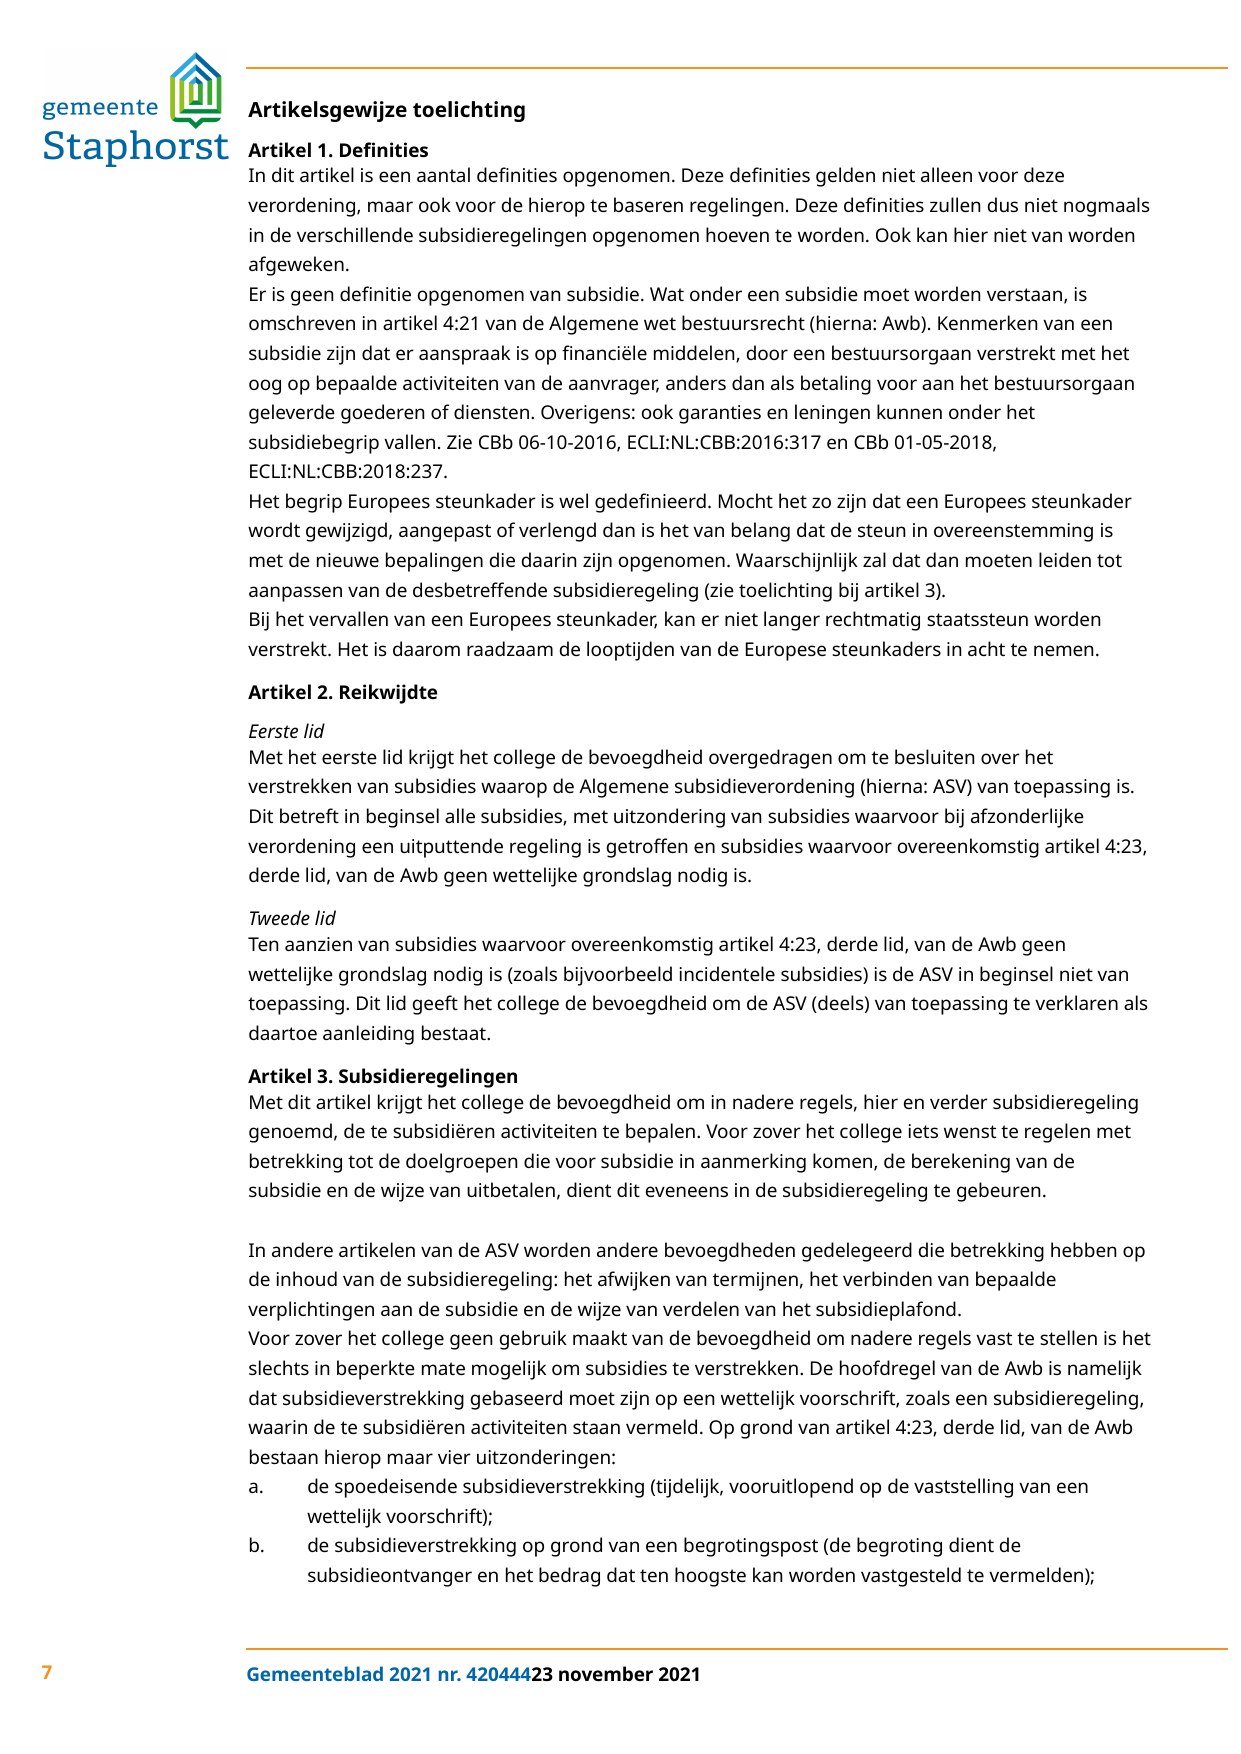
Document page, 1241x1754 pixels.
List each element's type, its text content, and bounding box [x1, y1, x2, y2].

text Artikel 2. Reikwijdte [248, 679, 1152, 705]
list de spoedeisende subsidieverstrekking (tijdelijk, vooruitlopend op de vaststelling van een wettelijk voorschrift); [248, 1473, 1152, 1529]
text Dit betreft in beginsel alle subsidies, met uitzondering van subsidies waarvoor bij afzonderlijke verordening een uitputtende regeling is getroffen en subsidies waarvoor overeenkomstig artikel 4:23, derde lid, van de Awb geen wettelijke grondslag nodig is. [248, 803, 1152, 888]
text Artikel 1. Definities [248, 137, 1152, 163]
text Met dit artikel krijgt het college de bevoegdheid om in nadere regels, hier en verder subsidieregeling genoemd, de te subsidiëren activiteiten te bepalen. Voor zover het college iets wenst te regelen met betrekking tot de doelgroepen die voor subsidie in aanmerking komen, de berekening van de subsidie en de wijze van uitbetalen, dient dit eveneens in de subsidieregeling te gebeuren. [248, 1089, 1152, 1203]
picture [41, 47, 231, 172]
text Ten aanzien van subsidies waarvoor overeenkomstig artikel 4:23, derde lid, van de Awb geen wettelijke grondslag nodig is (zoals bijvoorbeeld incidentele subsidies) is de ASV in beginsel niet van toepassing. Dit lid geeft het college de bevoegdheid om de ASV (deels) van toepassing te verklaren als daartoe aanleiding bestaat. [248, 931, 1152, 1046]
text Artikelsgewijze toelichting [248, 95, 1152, 123]
text Artikel 3. Subsidieregelingen [248, 1063, 1152, 1089]
text In dit artikel is een aantal definities opgenomen. Deze definities gelden niet alleen voor deze verordening, maar ook voor de hierop te baseren regelingen. Deze definities zullen dus niet nogmaals in de verschillende subsidieregelingen opgenomen hoeven te worden. Ook kan hier niet van worden afgeweken. [248, 163, 1152, 277]
text Het begrip Europees steunkader is wel gedefinieerd. Mocht het zo zijn dat een Europees steunkader wordt gewijzigd, aangepast of verlengd dan is het van belang dat de steun in overeenstemming is met de nieuwe bepalingen die daarin zijn opgenomen. Waarschijnlijk zal dat dan moeten leiden tot aanpassen van de desbetreffende subsidieregeling (zie toelichting bij artikel 3). [248, 488, 1152, 602]
text In andere artikelen van de ASV worden andere bevoegdheden gedelegeerd die betrekking hebben op de inhoud van de subsidieregeling: het afwijken van termijnen, het verbinden van bepaalde verplichtingen aan de subsidie en de wijze van verdelen van het subsidieplafond. [248, 1237, 1152, 1322]
text Eerste lid [248, 718, 1152, 744]
text Met het eerste lid krijgt het college de bevoegdheid overgedragen om te besluiten over het verstrekken van subsidies waarop de Algemene subsidieverordening (hierna: ASV) van toepassing is. [248, 744, 1152, 799]
text Voor zover het college geen gebruik maakt van de bevoegdheid om nadere regels vast te stellen is het slechts in beperkte mate mogelijk om subsidies te verstrekken. De hoofdregel van de Awb is namelijk dat subsidieverstrekking gebaseerd moet zijn op een wettelijk voorschrift, zoals een subsidieregeling, waarin de te subsidiëren activiteiten staan vermeld. Op grond van artikel 4:23, derde lid, van de Awb bestaan hierop maar vier uitzonderingen: [248, 1326, 1152, 1469]
list de subsidieverstrekking op grond van een begrotingspost (de begroting dient de subsidieontvanger en het bedrag dat ten hoogste kan worden vastgesteld te vermelden); [248, 1533, 1152, 1588]
text Er is geen definitie opgenomen van subsidie. Wat onder een subsidie moet worden verstaan, is omschreven in artikel 4:21 van de Algemene wet bestuursrecht (hierna: Awb). Kenmerken van een subsidie zijn dat er aanspraak is op financiële middelen, door een bestuursorgaan verstrekt met het oog op bepaalde activiteiten van de aanvrager, anders dan als betaling voor aan het bestuursorgaan geleverde goederen of diensten. Overigens: ook garanties en leningen kunnen onder het subsidiebegrip vallen. Zie CBb 06-10-2016, ECLI:NL:CBB:2016:317 en CBb 01-05-2018, ECLI:NL:CBB:2018:237. [248, 281, 1152, 484]
text Bij het vervallen van een Europees steunkader, kan er niet langer rechtmatig staatssteun worden verstrekt. Het is daarom raadzaam de looptijden van de Europese steunkaders in acht te nemen. [248, 606, 1152, 662]
text Tweede lid [248, 906, 1152, 931]
